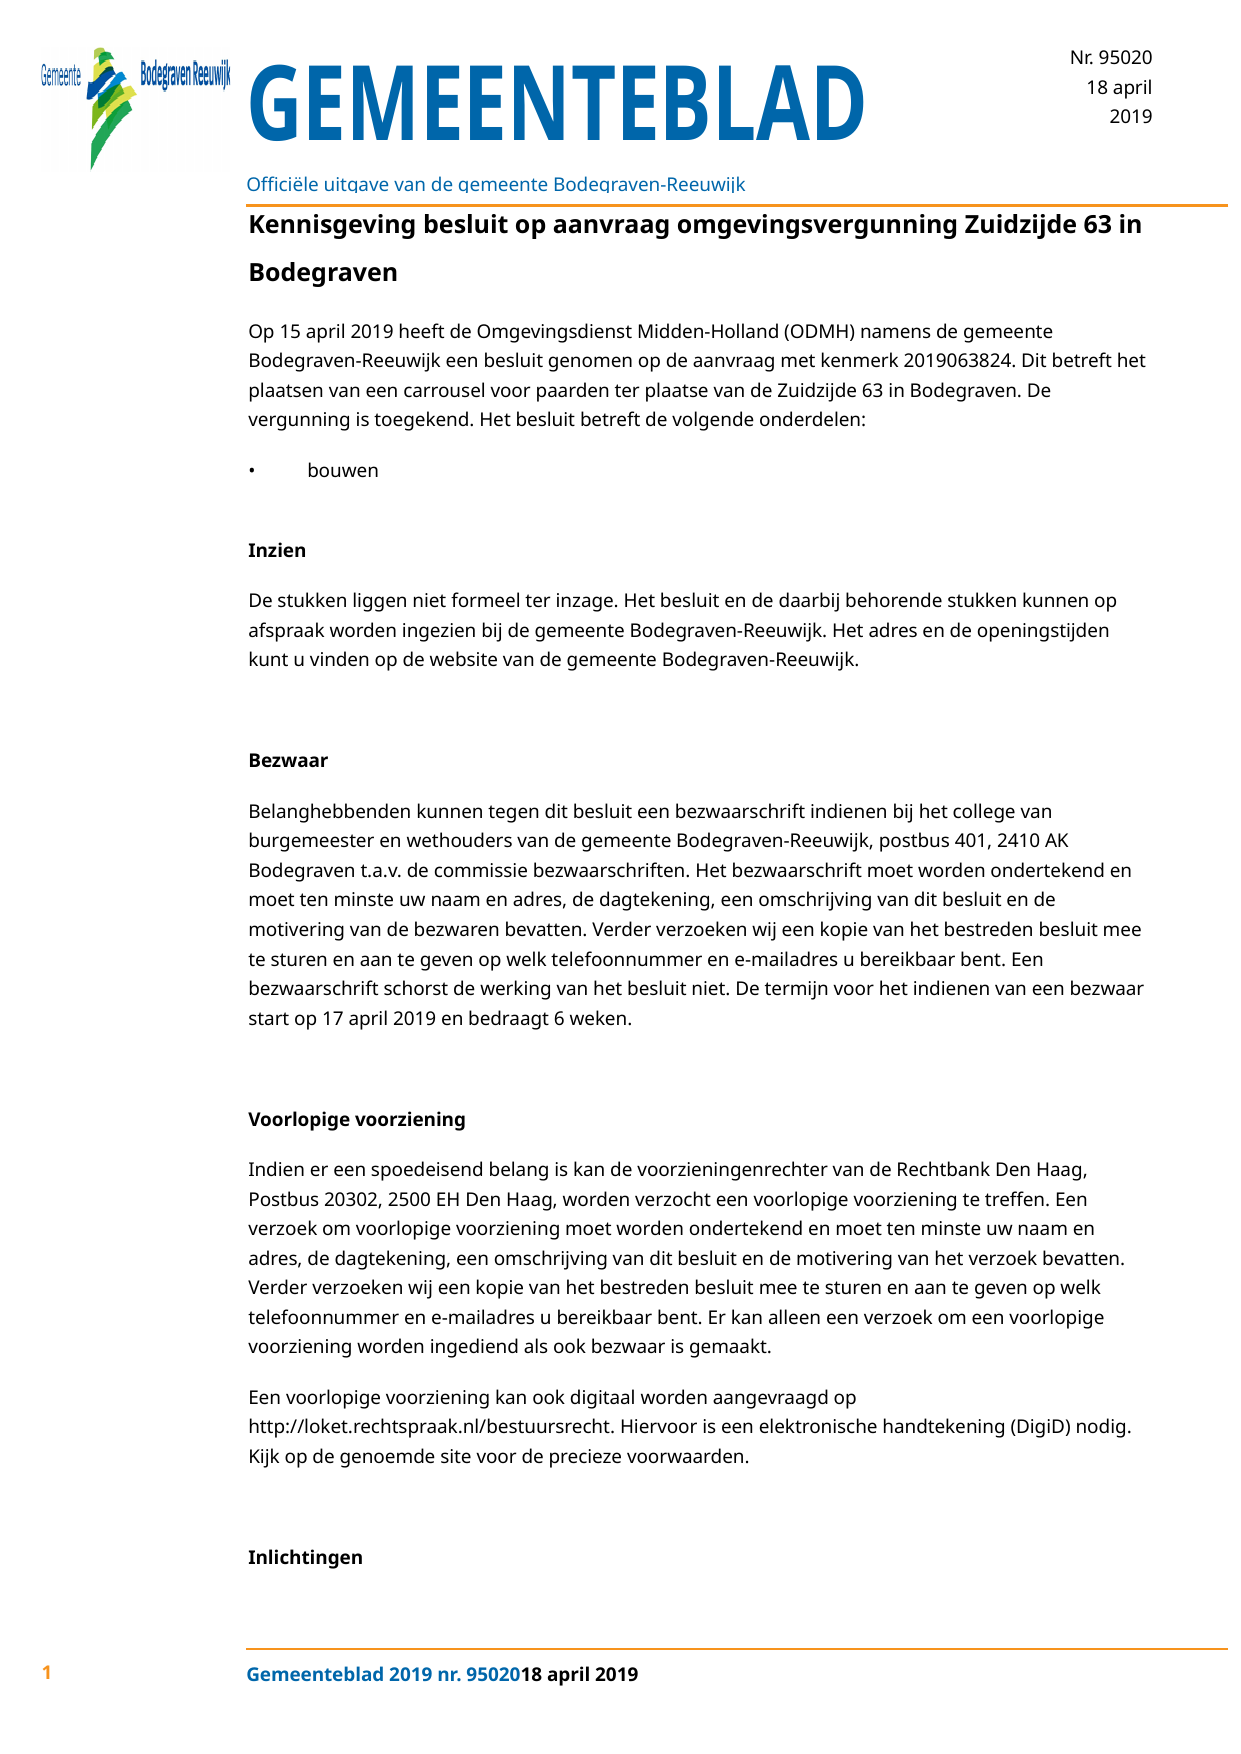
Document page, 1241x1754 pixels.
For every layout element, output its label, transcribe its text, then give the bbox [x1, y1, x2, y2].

text Voorlopige voorziening [248, 1106, 1152, 1132]
text Op 15 april 2019 heeft de Omgevingsdienst Midden-Holland (ODMH) namens de gemeente Bodegraven-Reeuwijk een besluit genomen op de aanvraag met kenmerk 2019063824. Dit betreft het plaatsen van een carrousel voor paarden ter plaatse van de Zuidzijde 63 in Bodegraven. De vergunning is toegekend. Het besluit betreft de volgende onderdelen: [248, 318, 1152, 432]
list bouwen [248, 457, 1152, 483]
text Bezwaar [248, 747, 1152, 773]
text Inzien [248, 537, 1152, 563]
text Belanghebbenden kunnen tegen dit besluit een bezwaarschrift indienen bij het college van burgemeester en wethouders van de gemeente Bodegraven-Reeuwijk, postbus 401, 2410 AK Bodegraven t.a.v. de commissie bezwaarschriften. Het bezwaarschrift moet worden ondertekend en moet ten minste uw naam en adres, de dagtekening, een omschrijving van dit besluit en de motivering van de bezwaren bevatten. Verder verzoeken wij een kopie van het bestreden besluit mee te sturen en aan te geven op welk telefoonnummer en e-mailadres u bereikbaar bent. Een bezwaarschrift schorst de werking van het besluit niet. De termijn voor het indienen van een bezwaar start op 17 april 2019 en bedraagt 6 weken. [248, 798, 1152, 1031]
text Indien er een spoedeisend belang is kan de voorzieningenrechter van de Rechtbank Den Haag, Postbus 20302, 2500 EH Den Haag, worden verzocht een voorlopige voorziening te treffen. Een verzoek om voorlopige voorziening moet worden ondertekend en moet ten minste uw naam en adres, de dagtekening, een omschrijving van dit besluit en de motivering van het verzoek bevatten. Verder verzoeken wij een kopie van het bestreden besluit mee te sturen en aan te geven op welk telefoonnummer en e-mailadres u bereikbaar bent. Er kan alleen een verzoek om een voorlopige voorziening worden ingediend als ook bezwaar is gemaakt. [248, 1156, 1152, 1359]
picture [41, 47, 231, 172]
text Kennisgeving besluit op aanvraag omgevingsvergunning Zuidzijde 63 in Bodegraven [248, 207, 1152, 288]
text Een voorlopige voorziening kan ook digitaal worden aangevraagd op http://loket.rechtspraak.nl/bestuursrecht. Hiervoor is een elektronische handtekening (DigiD) nodig. Kijk op de genoemde site voor de precieze voorwaarden. [248, 1384, 1152, 1469]
text De stukken liggen niet formeel ter inzage. Het besluit en de daarbij behorende stukken kunnen op afspraak worden ingezien bij de gemeente Bodegraven-Reeuwijk. Het adres en de openingstijden kunt u vinden op de website van de gemeente Bodegraven-Reeuwijk. [248, 587, 1152, 672]
text Inlichtingen [248, 1544, 1152, 1570]
